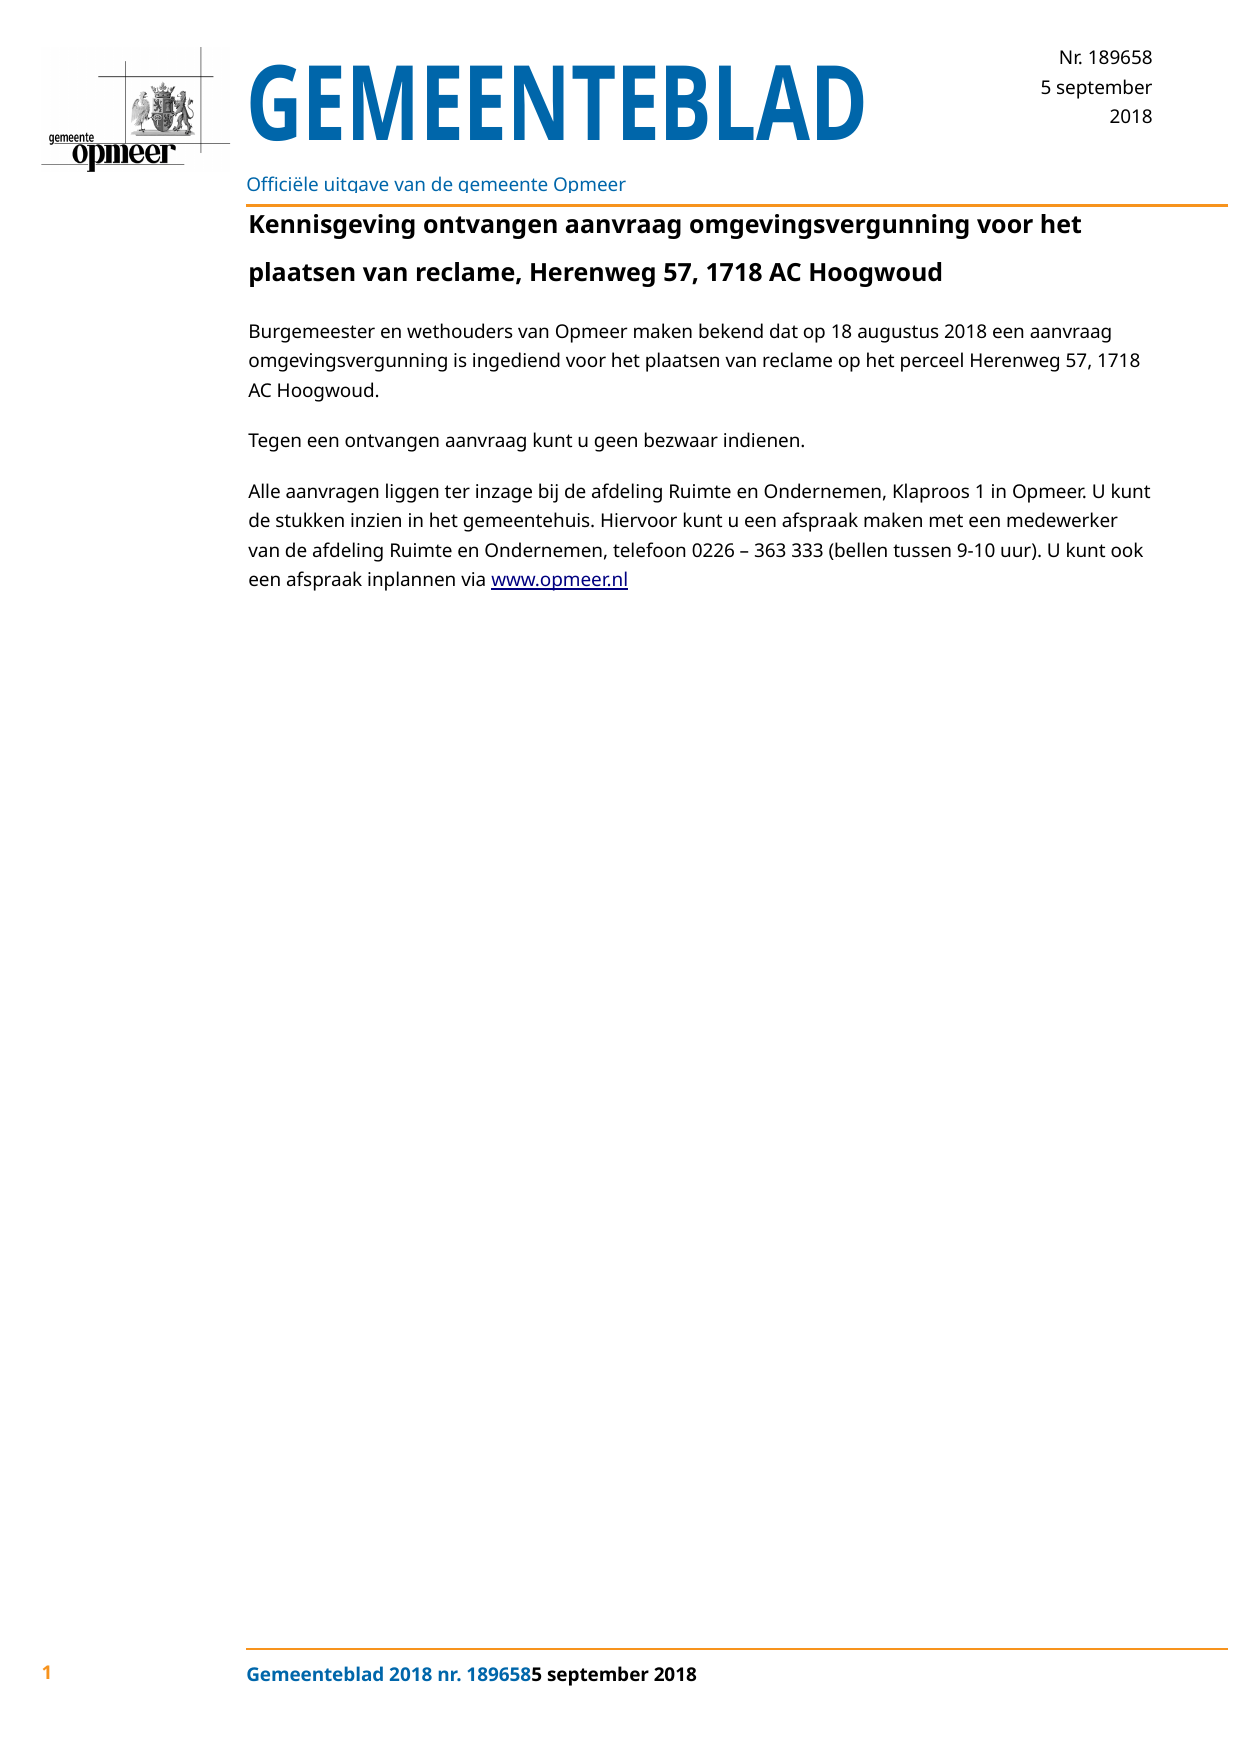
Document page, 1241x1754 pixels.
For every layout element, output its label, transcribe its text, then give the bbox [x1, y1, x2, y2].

text Kennisgeving ontvangen aanvraag omgevingsvergunning voor het plaatsen van reclame, Herenweg 57, 1718 AC Hoogwoud [248, 207, 1152, 288]
text Burgemeester en wethouders van Opmeer maken bekend dat op 18 augustus 2018 een aanvraag omgevingsvergunning is ingediend voor het plaatsen van reclame op het perceel Herenweg 57, 1718 AC Hoogwoud. [248, 318, 1152, 403]
text Tegen een ontvangen aanvraag kunt u geen bezwaar indienen. [248, 427, 1152, 453]
picture [41, 47, 231, 172]
text Alle aanvragen liggen ter inzage bij de afdeling Ruimte en Ondernemen, Klaproos 1 in Opmeer. U kunt de stukken inzien in het gemeentehuis. Hiervoor kunt u een afspraak maken met een medewerker van de afdeling Ruimte en Ondernemen, telefoon 0226 – 363 333 (bellen tussen 9-10 uur). U kunt ook een afspraak inplannen via www.opmeer.nl [248, 478, 1152, 592]
